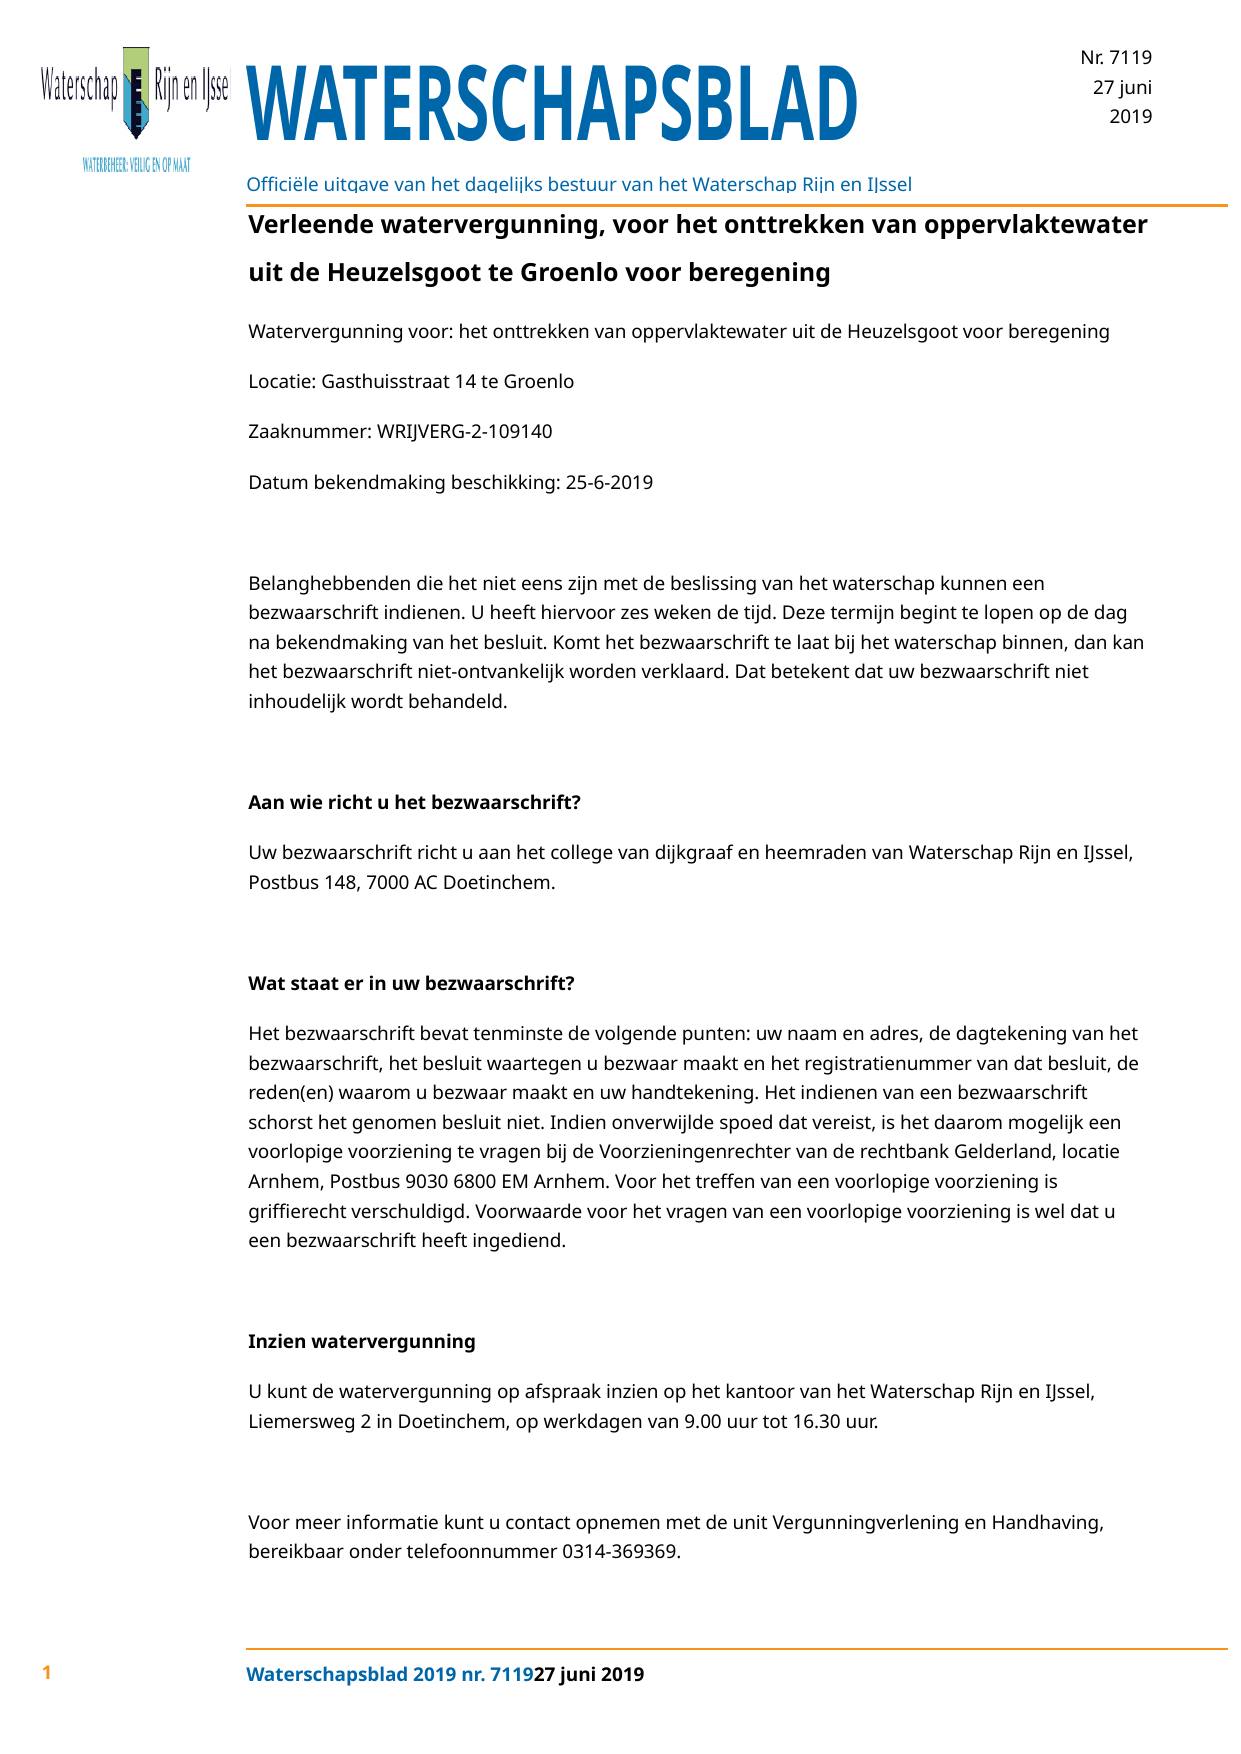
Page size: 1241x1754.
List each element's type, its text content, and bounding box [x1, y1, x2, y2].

text Het bezwaarschrift bevat tenminste de volgende punten: uw naam en adres, de dagtekening van het bezwaarschrift, het besluit waartegen u bezwaar maakt en het registratienummer van dat besluit, de reden(en) waarom u bezwaar maakt en uw handtekening. Het indienen van een bezwaarschrift schorst het genomen besluit niet. Indien onverwijlde spoed dat vereist, is het daarom mogelijk een voorlopige voorziening te vragen bij de Voorzieningenrechter van de rechtbank Gelderland, locatie Arnhem, Postbus 9030 6800 EM Arnhem. Voor het treffen van een voorlopige voorziening is griffierecht verschuldigd. Voorwaarde voor het vragen van een voorlopige voorziening is wel dat u een bezwaarschrift heeft ingediend. [248, 1020, 1152, 1253]
text Watervergunning voor: het onttrekken van oppervlaktewater uit de Heuzelsgoot voor beregening [248, 318, 1152, 344]
text Locatie: Gasthuisstraat 14 te Groenlo [248, 368, 1152, 394]
text Wat staat er in uw bezwaarschrift? [248, 970, 1152, 996]
text Zaaknummer: WRIJVERG-2-109140 [248, 419, 1152, 444]
text Aan wie richt u het bezwaarschrift? [248, 789, 1152, 815]
text Belanghebbenden die het niet eens zijn met de beslissing van het waterschap kunnen een bezwaarschrift indienen. U heeft hiervoor zes weken de tijd. Deze termijn begint te lopen op de dag na bekendmaking van het besluit. Komt het bezwaarschrift te laat bij het waterschap binnen, dan kan het bezwaarschrift niet-ontvankelijk worden verklaard. Dat betekent dat uw bezwaarschrift niet inhoudelijk wordt behandeld. [248, 570, 1152, 714]
text U kunt de watervergunning op afspraak inzien op het kantoor van het Waterschap Rijn en IJssel, Liemersweg 2 in Doetinchem, op werkdagen van 9.00 uur tot 16.30 uur. [248, 1379, 1152, 1434]
text Datum bekendmaking beschikking: 25-6-2019 [248, 469, 1152, 495]
text Inzien watervergunning [248, 1328, 1152, 1354]
text Voor meer informatie kunt u contact opnemen met de unit Vergunningverlening en Handhaving, bereikbaar onder telefoonnummer 0314-369369. [248, 1509, 1152, 1564]
text Uw bezwaarschrift richt u aan het college van dijkgraaf en heemraden van Waterschap Rijn en IJssel, Postbus 148, 7000 AC Doetinchem. [248, 839, 1152, 895]
picture [41, 47, 231, 172]
text Verleende watervergunning, voor het onttrekken van oppervlaktewater uit de Heuzelsgoot te Groenlo voor beregening [248, 207, 1152, 288]
